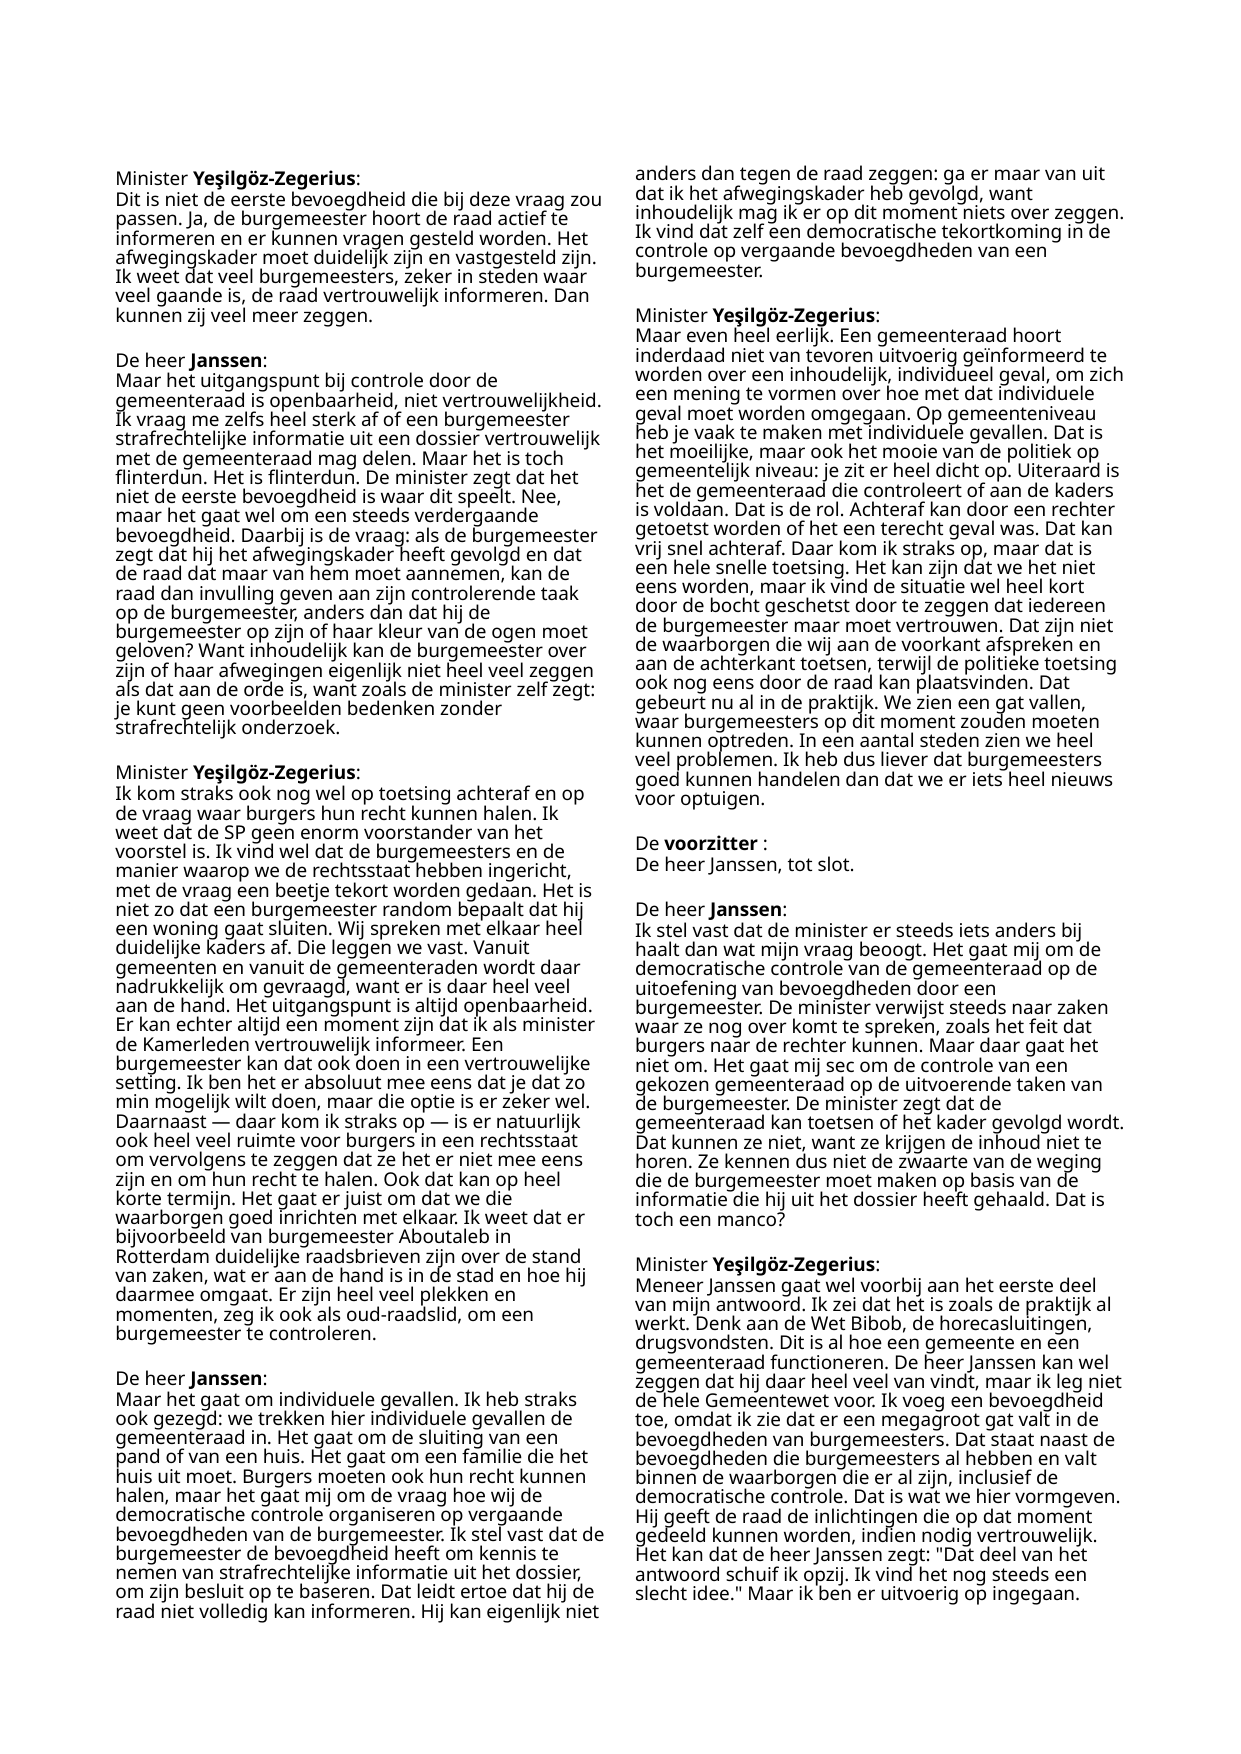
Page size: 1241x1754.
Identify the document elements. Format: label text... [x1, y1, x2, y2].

text Dit is niet de eerste bevoegdheid die bij deze vraag zou passen. Ja, de burgemeester hoort de raad actief te informeren en er kunnen vragen gesteld worden. Het afwegingskader moet duidelijk zijn en vastgesteld zijn. Ik weet dat veel burgemeesters, zeker in steden waar veel gaande is, de raad vertrouwelijk informeren. Dan kunnen zij veel meer zeggen. [115, 191, 605, 326]
text De heer Janssen: [115, 1365, 605, 1391]
text Minister Yeşilgöz-Zegerius: [635, 1251, 1125, 1277]
text Maar het uitgangspunt bij controle door de gemeenteraad is openbaarheid, niet vertrouwelijkheid. Ik vraag me zelfs heel sterk af of een burgemeester strafrechtelijke informatie uit een dossier vertrouwelijk met de gemeenteraad mag delen. Maar het is toch flinterdun. Het is flinterdun. De minister zegt dat het niet de eerste bevoegdheid is waar dit speelt. Nee, maar het gaat wel om een steeds verdergaande bevoegdheid. Daarbij is de vraag: als de burgemeester zegt dat hij het afwegingskader heeft gevolgd en dat de raad dat maar van hem moet aannemen, kan de raad dan invulling geven aan zijn controlerende taak op de burgemeester, anders dan dat hij de burgemeester op zijn of haar kleur van de ogen moet geloven? Want inhoudelijk kan de burgemeester over zijn of haar afwegingen eigenlijk niet heel veel zeggen als dat aan de orde is, want zoals de minister zelf zegt: je kunt geen voorbeelden bedenken zonder strafrechtelijk onderzoek. [115, 372, 605, 739]
text De heer Janssen, tot slot. [635, 856, 1125, 875]
text anders dan tegen de raad zeggen: ga er maar van uit dat ik het afwegingskader heb gevolgd, want inhoudelijk mag ik er op dit moment niets over zeggen. Ik vind dat zelf een democratische tekortkoming in de controle op vergaande bevoegdheden van een burgemeester. [635, 165, 1125, 281]
text Maar even heel eerlijk. Een gemeenteraad hoort inderdaad niet van tevoren uitvoerig geïnformeerd te worden over een inhoudelijk, individueel geval, om zich een mening te vormen over hoe met dat individuele geval moet worden omgegaan. Op gemeenteniveau heb je vaak te maken met individuele gevallen. Dat is het moeilijke, maar ook het mooie van de politiek op gemeentelijk niveau: je zit er heel dicht op. Uiteraard is het de gemeenteraad die controleert of aan de kaders is voldaan. Dat is de rol. Achteraf kan door een rechter getoetst worden of het een terecht geval was. Dat kan vrij snel achteraf. Daar kom ik straks op, maar dat is een hele snelle toetsing. Het kan zijn dat we het niet eens worden, maar ik vind de situatie wel heel kort door de bocht geschetst door te zeggen dat iedereen de burgemeester maar moet vertrouwen. Dat zijn niet de waarborgen die wij aan de voorkant afspreken en aan de achterkant toetsen, terwijl de politieke toetsing ook nog eens door de raad kan plaatsvinden. Dat gebeurt nu al in de praktijk. We zien een gat vallen, waar burgemeesters op dit moment zouden moeten kunnen optreden. In een aantal steden zien we heel veel problemen. Ik heb dus liever dat burgemeesters goed kunnen handelen dan dat we er iets heel nieuws voor optuigen. [635, 327, 1125, 809]
text Minister Yeşilgöz-Zegerius: [115, 759, 605, 785]
text Maar het gaat om individuele gevallen. Ik heb straks ook gezegd: we trekken hier individuele gevallen de gemeenteraad in. Het gaat om de sluiting van een pand of van een huis. Het gaat om een familie die het huis uit moet. Burgers moeten ook hun recht kunnen halen, maar het gaat mij om de vraag hoe wij de democratische controle organiseren op vergaande bevoegdheden van de burgemeester. Ik stel vast dat de burgemeester de bevoegdheid heeft om kennis te nemen van strafrechtelijke informatie uit het dossier, om zijn besluit op te baseren. Dat leidt ertoe dat hij de raad niet volledig kan informeren. Hij kan eigenlijk niet [115, 1391, 605, 1622]
text Minister Yeşilgöz-Zegerius: [115, 165, 605, 191]
text De voorzitter : [635, 830, 1125, 856]
text Minister Yeşilgöz-Zegerius: [635, 302, 1125, 327]
text De heer Janssen: [635, 896, 1125, 922]
text Ik stel vast dat de minister er steeds iets anders bij haalt dan wat mijn vraag beoogt. Het gaat mij om de democratische controle van de gemeenteraad op de uitoefening van bevoegdheden door een burgemeester. De minister verwijst steeds naar zaken waar ze nog over komt te spreken, zoals het feit dat burgers naar de rechter kunnen. Maar daar gaat het niet om. Het gaat mij sec om de controle van een gekozen gemeenteraad op de uitvoerende taken van de burgemeester. De minister zegt dat de gemeenteraad kan toetsen of het kader gevolgd wordt. Dat kunnen ze niet, want ze krijgen de inhoud niet te horen. Ze kennen dus niet de zwaarte van de weging die de burgemeester moet maken op basis van de informatie die hij uit het dossier heeft gehaald. Dat is toch een manco? [635, 922, 1125, 1230]
text Meneer Janssen gaat wel voorbij aan het eerste deel van mijn antwoord. Ik zei dat het is zoals de praktijk al werkt. Denk aan de Wet Bibob, de horecasluitingen, drugsvondsten. Dit is al hoe een gemeente en een gemeenteraad functioneren. De heer Janssen kan wel zeggen dat hij daar heel veel van vindt, maar ik leg niet de hele Gemeentewet voor. Ik voeg een bevoegdheid toe, omdat ik zie dat er een megagroot gat valt in de bevoegdheden van burgemeesters. Dat staat naast de bevoegdheden die burgemeesters al hebben en valt binnen de waarborgen die er al zijn, inclusief de democratische controle. Dat is wat we hier vormgeven. Hij geeft de raad de inlichtingen die op dat moment gedeeld kunnen worden, indien nodig vertrouwelijk. Het kan dat de heer Janssen zegt: "Dat deel van het antwoord schuif ik opzij. Ik vind het nog steeds een slecht idee." Maar ik ben er uitvoerig op ingegaan. [635, 1277, 1125, 1604]
text De heer Janssen: [115, 347, 605, 372]
text Ik kom straks ook nog wel op toetsing achteraf en op de vraag waar burgers hun recht kunnen halen. Ik weet dat de SP geen enorm voorstander van het voorstel is. Ik vind wel dat de burgemeesters en de manier waarop we de rechtsstaat hebben ingericht, met de vraag een beetje tekort worden gedaan. Het is niet zo dat een burgemeester random bepaalt dat hij een woning gaat sluiten. Wij spreken met elkaar heel duidelijke kaders af. Die leggen we vast. Vanuit gemeenten en vanuit de gemeenteraden wordt daar nadrukkelijk om gevraagd, want er is daar heel veel aan de hand. Het uitgangspunt is altijd openbaarheid. Er kan echter altijd een moment zijn dat ik als minister de Kamerleden vertrouwelijk informeer. Een burgemeester kan dat ook doen in een vertrouwelijke setting. Ik ben het er absoluut mee eens dat je dat zo min mogelijk wilt doen, maar die optie is er zeker wel. Daarnaast — daar kom ik straks op — is er natuurlijk ook heel veel ruimte voor burgers in een rechtsstaat om vervolgens te zeggen dat ze het er niet mee eens zijn en om hun recht te halen. Ook dat kan op heel korte termijn. Het gaat er juist om dat we die waarborgen goed inrichten met elkaar. Ik weet dat er bijvoorbeeld van burgemeester Aboutaleb in Rotterdam duidelijke raadsbrieven zijn over de stand van zaken, wat er aan de hand is in de stad en hoe hij daarmee omgaat. Er zijn heel veel plekken en momenten, zeg ik ook als oud-raadslid, om een burgemeester te controleren. [115, 785, 605, 1344]
